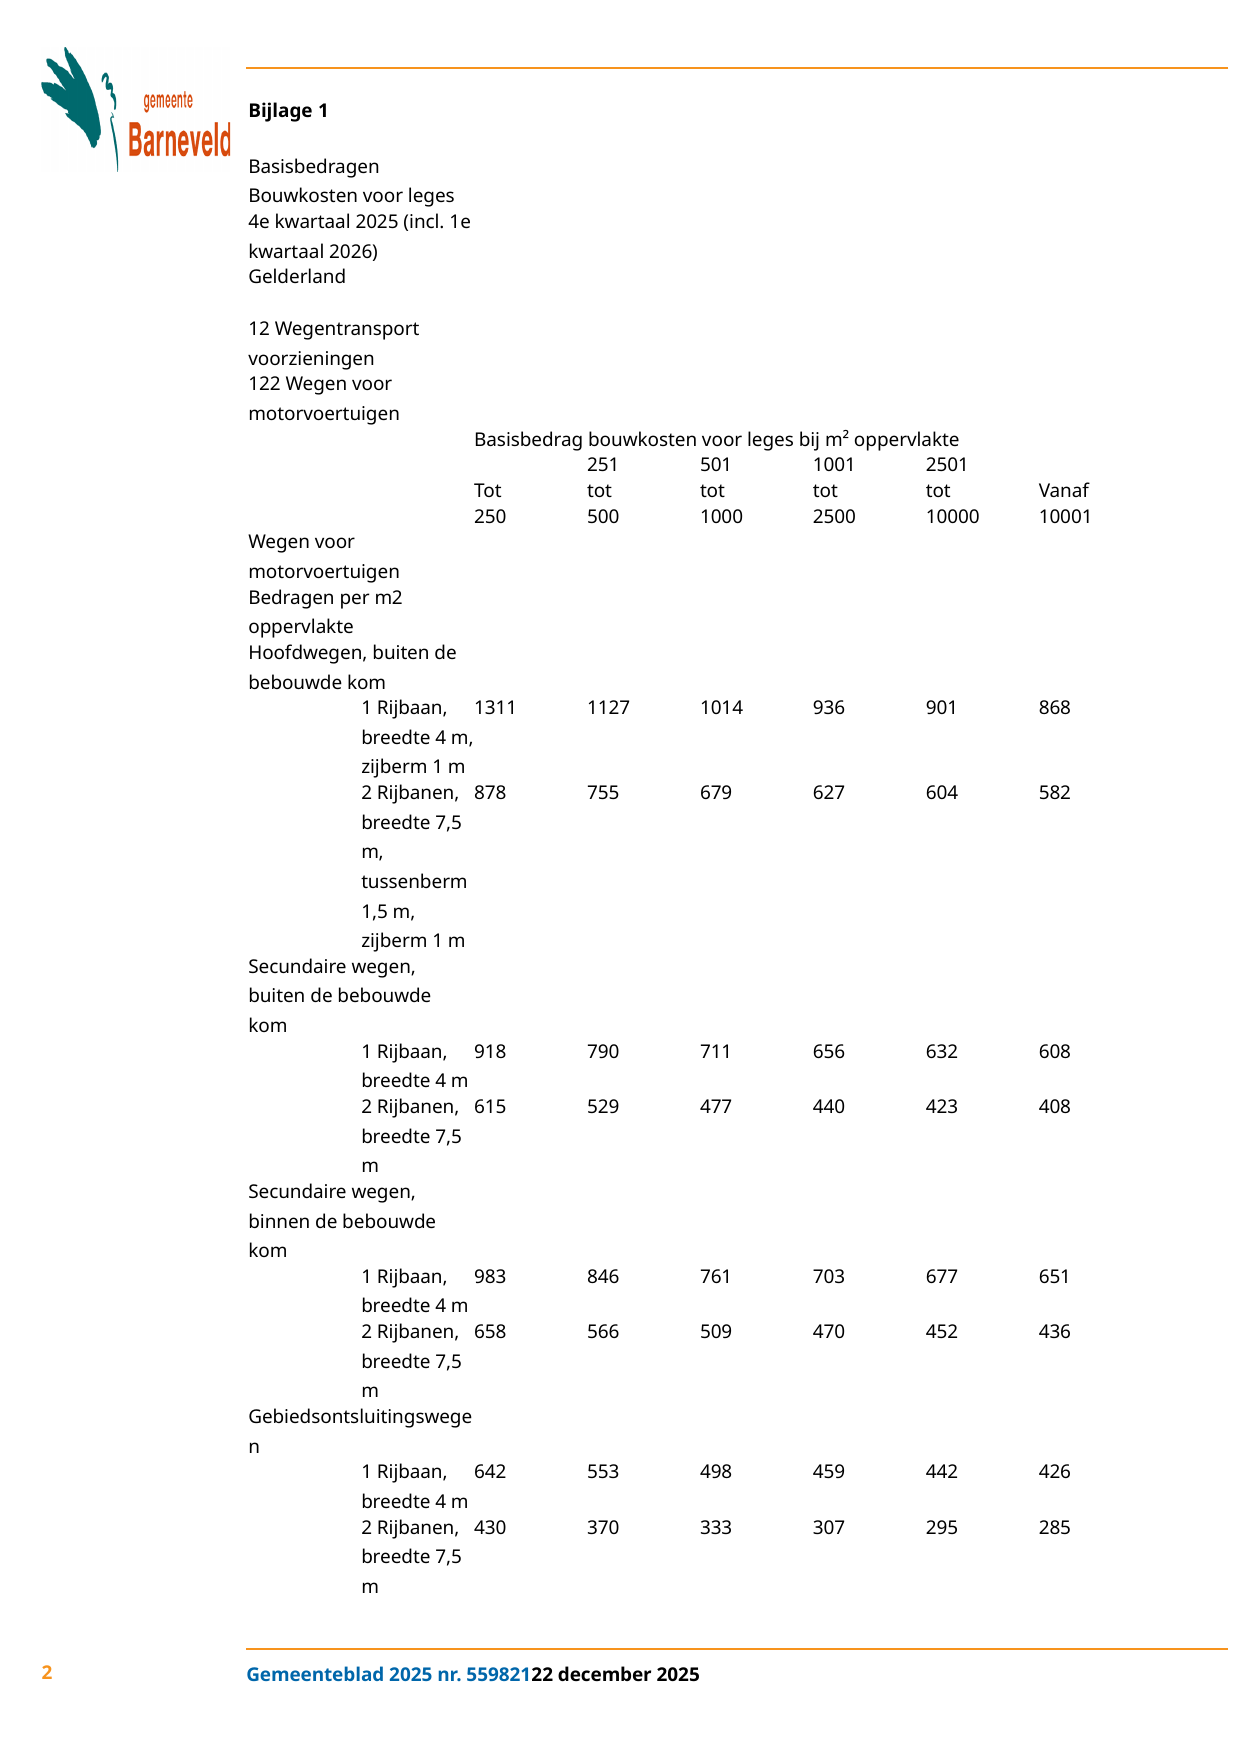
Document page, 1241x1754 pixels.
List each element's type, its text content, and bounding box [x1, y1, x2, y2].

table_cell Tot [474, 477, 587, 503]
table_cell [700, 1178, 813, 1263]
table_cell 1000 [700, 503, 813, 529]
table_cell [926, 370, 1038, 426]
table_cell [474, 953, 587, 1038]
table_cell [361, 503, 474, 529]
table_cell [587, 584, 700, 639]
table_cell tot [813, 477, 926, 503]
table_cell [474, 1178, 587, 1263]
table_cell Gebiedsontsluitingswegen [248, 1403, 474, 1459]
table_cell [587, 289, 700, 315]
table_cell [248, 1319, 361, 1403]
table_cell [813, 1178, 926, 1263]
table_cell [813, 370, 926, 426]
table_cell [1039, 315, 1152, 370]
table_cell [926, 1178, 1038, 1263]
table_cell 498 [700, 1459, 813, 1514]
table_cell 2 Rijbanen, breedte 7,5 m [361, 1514, 474, 1599]
table_cell 2500 [813, 503, 926, 529]
table_cell [700, 315, 813, 370]
table_cell [1039, 584, 1152, 639]
table_cell 2 Rijbanen, breedte 7,5 m, tussenberm 1,5 m, zijberm 1 m [361, 780, 474, 953]
table_cell [926, 208, 1038, 264]
table_cell [1039, 529, 1152, 584]
table_header [474, 153, 587, 208]
picture [41, 47, 231, 172]
table_cell 285 [1039, 1514, 1152, 1599]
table_cell [926, 953, 1038, 1038]
table_cell 846 [587, 1263, 700, 1318]
table_cell 459 [813, 1459, 926, 1514]
table_cell 408 [1039, 1093, 1152, 1178]
table_cell [1039, 264, 1152, 289]
table_cell 755 [587, 780, 700, 953]
table_cell 423 [926, 1093, 1038, 1178]
table_cell [813, 584, 926, 639]
table_cell Wegen voor motorvoertuigen [248, 529, 474, 584]
table_cell 566 [587, 1319, 700, 1403]
table_cell 440 [813, 1093, 926, 1178]
table_cell [813, 264, 926, 289]
table_cell 10001 [1039, 503, 1152, 529]
table_cell [587, 315, 700, 370]
table_cell 1 Rijbaan, breedte 4 m, zijberm 1 m [361, 695, 474, 779]
table_cell 703 [813, 1263, 926, 1318]
table_cell [248, 451, 361, 477]
table_cell [248, 289, 361, 315]
table_cell [361, 477, 474, 503]
table_cell [1039, 1403, 1152, 1459]
table_cell [1039, 426, 1152, 451]
table_cell 582 [1039, 780, 1152, 953]
table_cell 642 [474, 1459, 587, 1514]
table_cell [926, 1403, 1038, 1459]
table_cell tot [926, 477, 1038, 503]
table_cell 501 [700, 451, 813, 477]
table_cell 500 [587, 503, 700, 529]
table_cell 604 [926, 780, 1038, 953]
table_cell [474, 315, 587, 370]
table_cell 251 [587, 451, 700, 477]
table_cell 677 [926, 1263, 1038, 1318]
table_cell 1127 [587, 695, 700, 779]
table_cell 529 [587, 1093, 700, 1178]
table_cell [474, 264, 587, 289]
table_cell [1039, 953, 1152, 1038]
table_cell 901 [926, 695, 1038, 779]
table_cell [474, 639, 587, 694]
table_cell [474, 370, 587, 426]
table_cell [1039, 451, 1152, 477]
table_cell 295 [926, 1514, 1038, 1599]
table_header [813, 153, 926, 208]
table_cell [700, 1403, 813, 1459]
table_cell [474, 1403, 587, 1459]
table_cell [926, 264, 1038, 289]
table_cell 679 [700, 780, 813, 953]
table_cell [813, 529, 926, 584]
table_cell 1001 [813, 451, 926, 477]
table_cell Basisbedrag bouwkosten voor leges bij m² oppervlakte [474, 426, 1038, 451]
table_cell [248, 780, 361, 953]
table_cell 426 [1039, 1459, 1152, 1514]
table_cell 632 [926, 1038, 1038, 1093]
table_cell [700, 289, 813, 315]
table_header [1039, 153, 1152, 208]
table_cell [813, 208, 926, 264]
table_cell 790 [587, 1038, 700, 1093]
table_cell [700, 529, 813, 584]
table_cell [813, 315, 926, 370]
table_cell 122 Wegen voor motorvoertuigen [248, 370, 474, 426]
table_header [700, 153, 813, 208]
table_cell 2501 [926, 451, 1038, 477]
table_cell tot [587, 477, 700, 503]
table_cell 430 [474, 1514, 587, 1599]
table_cell [587, 529, 700, 584]
table_cell [1039, 639, 1152, 694]
table_cell 1 Rijbaan, breedte 4 m [361, 1459, 474, 1514]
table_cell [700, 370, 813, 426]
table_cell [1039, 1178, 1152, 1263]
table_cell 1 Rijbaan, breedte 4 m [361, 1263, 474, 1318]
table_cell [474, 529, 587, 584]
table_cell [813, 289, 926, 315]
table_cell 983 [474, 1263, 587, 1318]
table_cell [587, 953, 700, 1038]
table_cell [700, 953, 813, 1038]
table_cell [926, 639, 1038, 694]
table_cell 250 [474, 503, 587, 529]
table_cell 651 [1039, 1263, 1152, 1318]
table_cell [926, 584, 1038, 639]
table_cell 761 [700, 1263, 813, 1318]
table_cell Gelderland [248, 264, 474, 289]
table_cell 2 Rijbanen, breedte 7,5 m [361, 1319, 474, 1403]
table_cell [361, 451, 474, 477]
table_cell [587, 1403, 700, 1459]
table_header [926, 153, 1038, 208]
table_cell Vanaf [1039, 477, 1152, 503]
table_cell 10000 [926, 503, 1038, 529]
table_cell [1039, 208, 1152, 264]
table_cell [700, 639, 813, 694]
table_cell [361, 426, 474, 451]
table_cell [248, 1263, 361, 1318]
table_cell 442 [926, 1459, 1038, 1514]
table_cell 1 Rijbaan, breedte 4 m [361, 1038, 474, 1093]
table_cell [587, 264, 700, 289]
table_cell 627 [813, 780, 926, 953]
table_cell [587, 639, 700, 694]
table_cell [248, 426, 361, 451]
table_header Basisbedragen Bouwkosten voor leges [248, 153, 474, 208]
table_cell 658 [474, 1319, 587, 1403]
table_cell [474, 584, 587, 639]
table_cell [248, 1459, 361, 1514]
table_cell 470 [813, 1319, 926, 1403]
table_cell [248, 477, 361, 503]
table_cell [926, 315, 1038, 370]
table_cell [587, 1178, 700, 1263]
table_cell 1311 [474, 695, 587, 779]
table_cell 878 [474, 780, 587, 953]
table_cell [474, 451, 587, 477]
table_cell 936 [813, 695, 926, 779]
table_cell [248, 503, 361, 529]
table_cell 1014 [700, 695, 813, 779]
table_cell 370 [587, 1514, 700, 1599]
table_cell 333 [700, 1514, 813, 1599]
table_cell [926, 289, 1038, 315]
table_cell Secundaire wegen, buiten de bebouwde kom [248, 953, 474, 1038]
table_cell 307 [813, 1514, 926, 1599]
table_cell 452 [926, 1319, 1038, 1403]
table_cell [248, 1093, 361, 1178]
text Bijlage 1 [248, 95, 1152, 123]
table_cell 509 [700, 1319, 813, 1403]
table_cell 615 [474, 1093, 587, 1178]
table_cell [813, 1403, 926, 1459]
table_cell [587, 370, 700, 426]
table_cell [587, 208, 700, 264]
table_header [587, 153, 700, 208]
table_cell [926, 529, 1038, 584]
table_cell [1039, 370, 1152, 426]
table_cell 711 [700, 1038, 813, 1093]
table_cell 4e kwartaal 2025 (incl. 1e kwartaal 2026) [248, 208, 474, 264]
table_cell [1039, 289, 1152, 315]
table_cell 436 [1039, 1319, 1152, 1403]
table_cell [700, 584, 813, 639]
table_cell 553 [587, 1459, 700, 1514]
table_cell Bedragen per m2 oppervlakte [248, 584, 474, 639]
table_cell 2 Rijbanen, breedte 7,5 m [361, 1093, 474, 1178]
table_cell 608 [1039, 1038, 1152, 1093]
table_cell [474, 289, 587, 315]
table_cell 868 [1039, 695, 1152, 779]
table_cell 918 [474, 1038, 587, 1093]
table_cell 656 [813, 1038, 926, 1093]
table_cell [813, 639, 926, 694]
table_cell Secundaire wegen, binnen de bebouwde kom [248, 1178, 474, 1263]
table_cell [248, 1514, 361, 1599]
table_cell [248, 695, 361, 779]
table_cell [813, 953, 926, 1038]
table_cell Hoofdwegen, buiten de bebouwde kom [248, 639, 474, 694]
table_cell tot [700, 477, 813, 503]
table_cell 477 [700, 1093, 813, 1178]
table_cell 12 Wegentransport voorzieningen [248, 315, 474, 370]
table_cell [361, 289, 474, 315]
table_cell [248, 1038, 361, 1093]
table_cell [474, 208, 587, 264]
table_cell [700, 208, 813, 264]
table_cell [700, 264, 813, 289]
